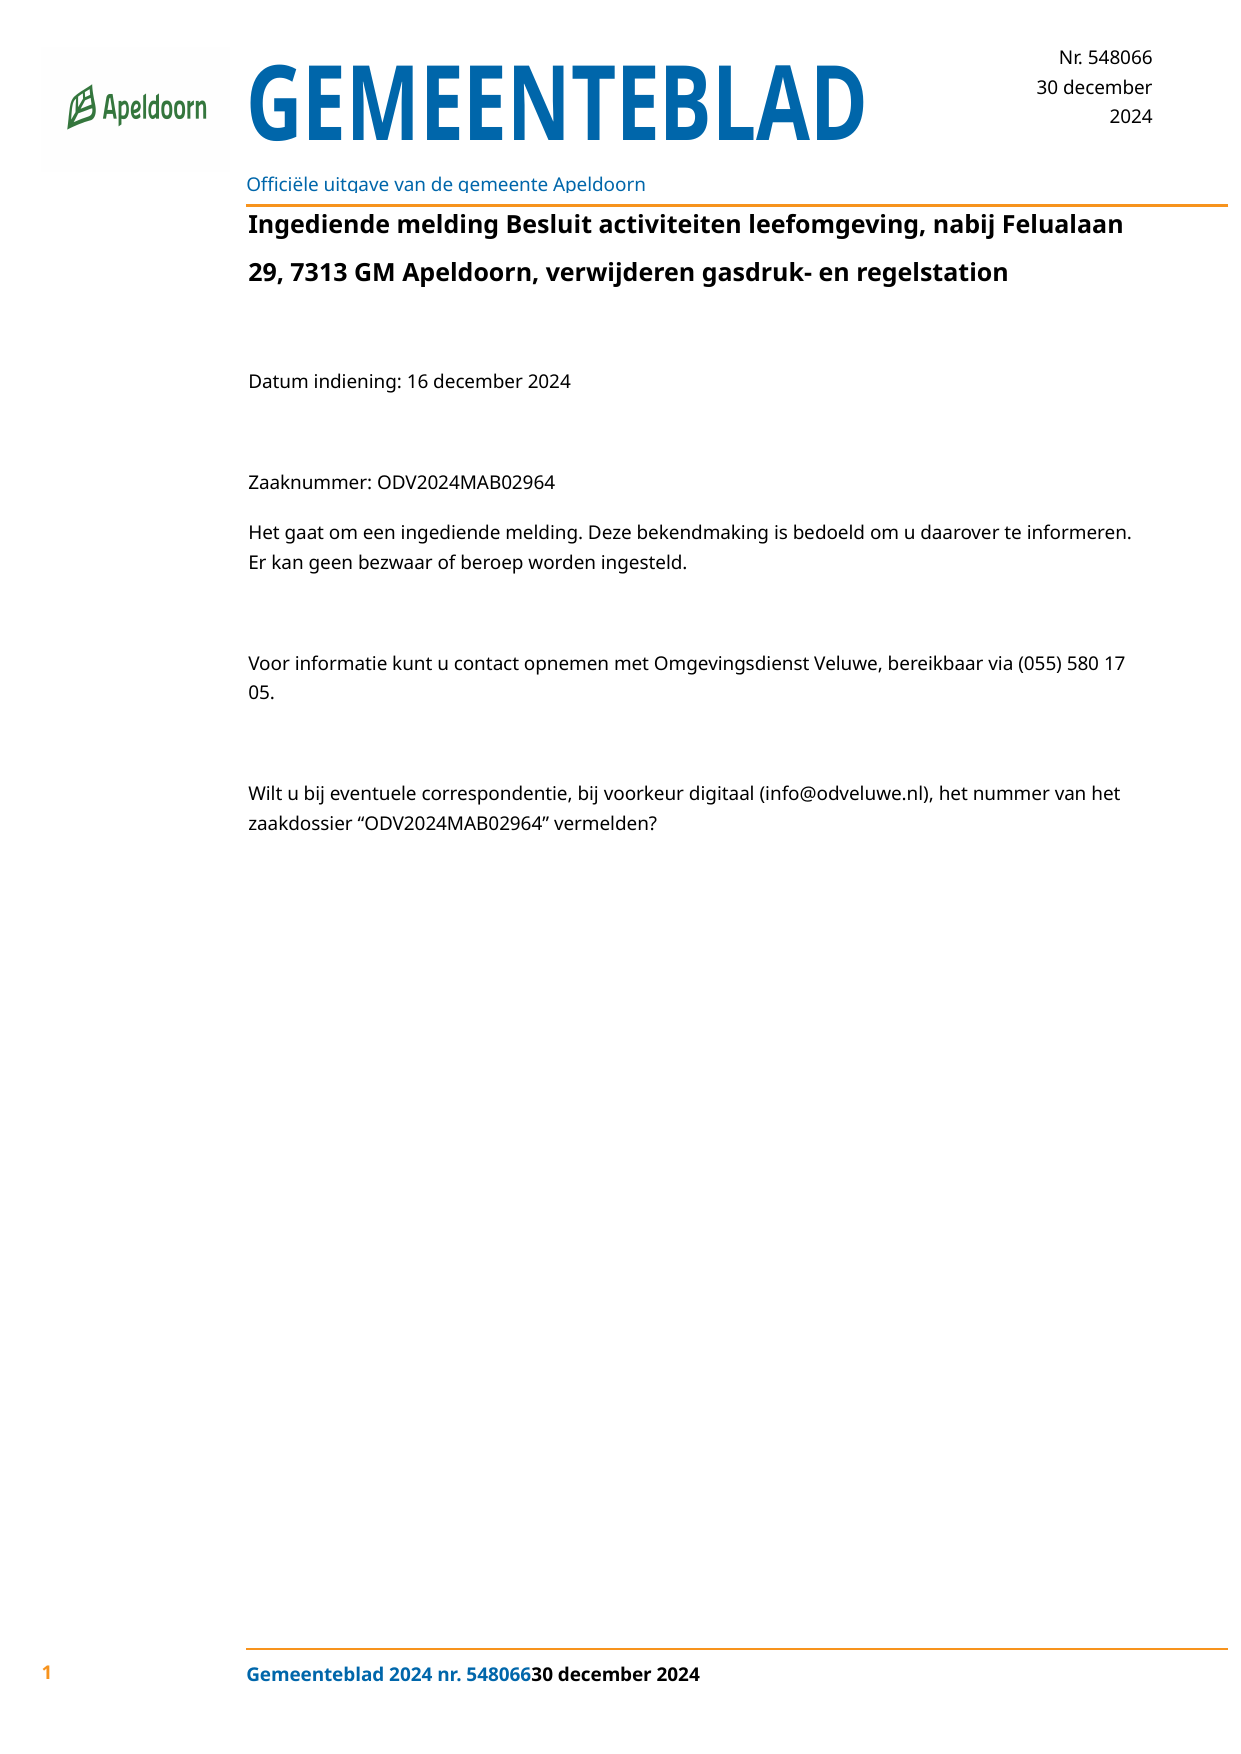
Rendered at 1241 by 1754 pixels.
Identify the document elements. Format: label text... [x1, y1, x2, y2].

text Ingediende melding Besluit activiteiten leefomgeving, nabij Felualaan 29, 7313 GM Apeldoorn, verwijderen gasdruk- en regelstation [248, 207, 1152, 288]
text Wilt u bij eventuele correspondentie, bij voorkeur digitaal (info@odveluwe.nl), het nummer van het zaakdossier “ODV2024MAB02964” vermelden? [248, 780, 1152, 836]
text Zaaknummer: ODV2024MAB02964 [248, 469, 1152, 495]
text Voor informatie kunt u contact opnemen met Omgevingsdienst Veluwe, bereikbaar via (055) 580 17 05. [248, 650, 1152, 705]
text Het gaat om een ingediende melding. Deze bekendmaking is bedoeld om u daarover te informeren. Er kan geen bezwaar of beroep worden ingesteld. [248, 519, 1152, 575]
text Datum indiening: 16 december 2024 [248, 368, 1152, 394]
picture [41, 47, 231, 172]
